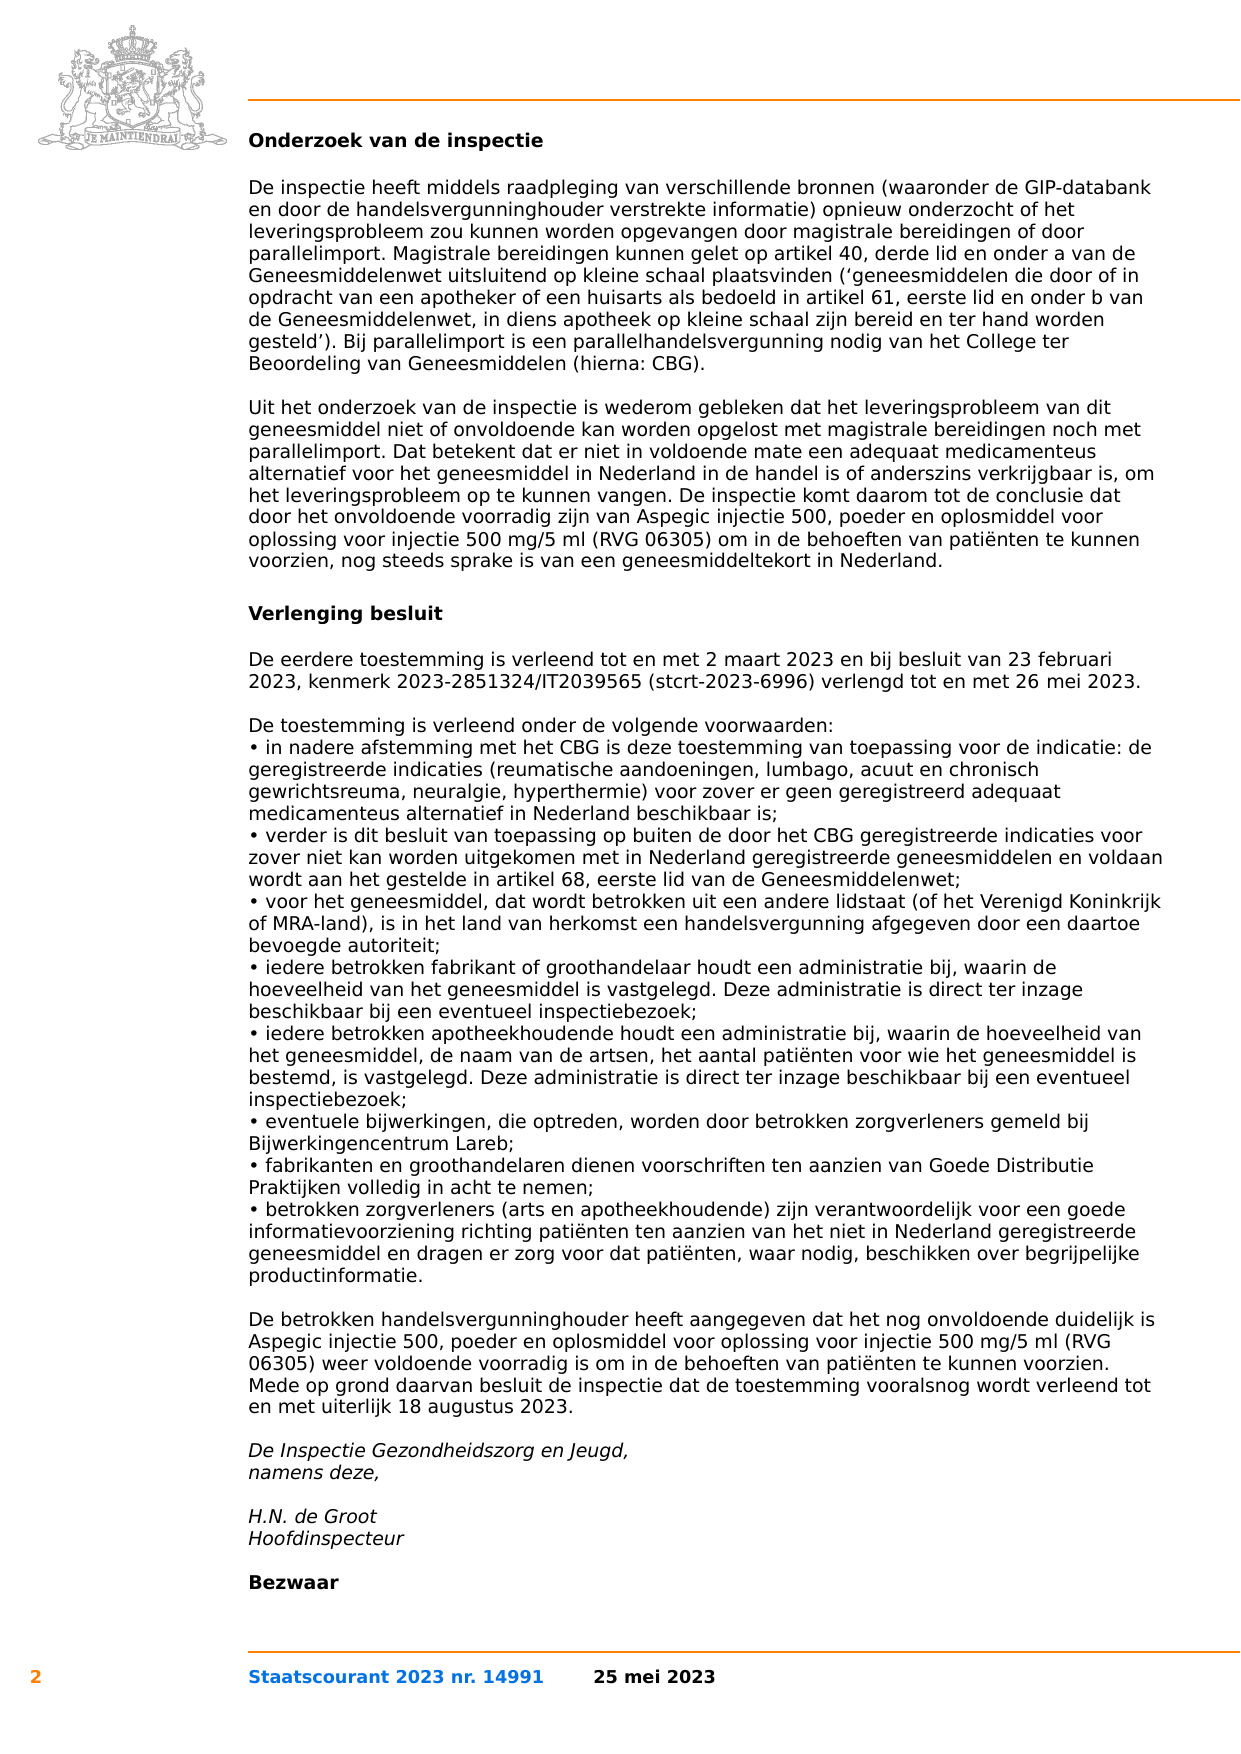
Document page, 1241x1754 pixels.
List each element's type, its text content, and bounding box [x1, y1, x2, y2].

text Bezwaar [248, 1572, 1163, 1594]
text De inspectie heeft middels raadpleging van verschillende bronnen (waaronder de GIP-databank en door de handelsvergunninghouder verstrekte informatie) opnieuw onderzocht of het leveringsprobleem zou kunnen worden opgevangen door magistrale bereidingen of door parallelimport. Magistrale bereidingen kunnen gelet op artikel 40, derde lid en onder a van de Geneesmiddelenwet uitsluitend op kleine schaal plaatsvinden (‘geneesmiddelen die door of in opdracht van een apotheker of een huisarts als bedoeld in artikel 61, eerste lid en onder b van de Geneesmiddelenwet, in diens apotheek op kleine schaal zijn bereid en ter hand worden gesteld’). Bij parallelimport is een parallelhandelsvergunning nodig van het College ter Beoordeling van Geneesmiddelen (hierna: CBG). [248, 177, 1163, 375]
text • in nadere afstemming met het CBG is deze toestemming van toepassing voor de indicatie: de geregistreerde indicaties (reumatische aandoeningen, lumbago, acuut en chronisch gewrichtsreuma, neuralgie, hyperthermie) voor zover er geen geregistreerd adequaat medicamenteus alternatief in Nederland beschikbaar is; [248, 737, 1163, 825]
picture [38, 25, 227, 150]
text De betrokken handelsvergunninghouder heeft aangegeven dat het nog onvoldoende duidelijk is Aspegic injectie 500, poeder en oplosmiddel voor oplossing voor injectie 500 mg/5 ml (RVG 06305) weer voldoende voorradig is om in de behoeften van patiënten te kunnen voorzien. Mede op grond daarvan besluit de inspectie dat de toestemming vooralsnog wordt verleend tot en met uiterlijk 18 augustus 2023. [248, 1308, 1163, 1418]
text De toestemming is verleend onder de volgende voorwaarden: [248, 715, 1163, 737]
text • iedere betrokken apotheekhoudende houdt een administratie bij, waarin de hoeveelheid van het geneesmiddel, de naam van de artsen, het aantal patiënten voor wie het geneesmiddel is bestemd, is vastgelegd. Deze administratie is direct ter inzage beschikbaar bij een eventueel inspectiebezoek; [248, 1023, 1163, 1111]
text • eventuele bijwerkingen, die optreden, worden door betrokken zorgverleners gemeld bij Bijwerkingencentrum Lareb; [248, 1111, 1163, 1155]
text De eerdere toestemming is verleend tot en met 2 maart 2023 en bij besluit van 23 februari 2023, kenmerk 2023-2851324/IT2039565 (stcrt-2023-6996) verlengd tot en met 26 mei 2023. [248, 649, 1163, 693]
text • iedere betrokken fabrikant of groothandelaar houdt een administratie bij, waarin de hoeveelheid van het geneesmiddel is vastgelegd. Deze administratie is direct ter inzage beschikbaar bij een eventueel inspectiebezoek; [248, 957, 1163, 1023]
text De Inspectie Gezondheidszorg en Jeugd, namens deze, H.N. de Groot Hoofdinspecteur [248, 1440, 1163, 1550]
text • fabrikanten en groothandelaren dienen voorschriften ten aanzien van Goede Distributie Praktijken volledig in acht te nemen; [248, 1155, 1163, 1199]
subtitle Verlenging besluit [248, 602, 1163, 624]
text • voor het geneesmiddel, dat wordt betrokken uit een andere lidstaat (of het Verenigd Koninkrijk of MRA-land), is in het land van herkomst een handelsvergunning afgegeven door een daartoe bevoegde autoriteit; [248, 891, 1163, 957]
text • verder is dit besluit van toepassing op buiten de door het CBG geregistreerde indicaties voor zover niet kan worden uitgekomen met in Nederland geregistreerde geneesmiddelen en voldaan wordt aan het gestelde in artikel 68, eerste lid van de Geneesmiddelenwet; [248, 825, 1163, 891]
subtitle Onderzoek van de inspectie [248, 130, 1163, 152]
text • betrokken zorgverleners (arts en apotheekhoudende) zijn verantwoordelijk voor een goede informatievoorziening richting patiënten ten aanzien van het niet in Nederland geregistreerde geneesmiddel en dragen er zorg voor dat patiënten, waar nodig, beschikken over begrijpelijke productinformatie. [248, 1199, 1163, 1287]
text Uit het onderzoek van de inspectie is wederom gebleken dat het leveringsprobleem van dit geneesmiddel niet of onvoldoende kan worden opgelost met magistrale bereidingen noch met parallelimport. Dat betekent dat er niet in voldoende mate een adequaat medicamenteus alternatief voor het geneesmiddel in Nederland in de handel is of anderszins verkrijgbaar is, om het leveringsprobleem op te kunnen vangen. De inspectie komt daarom tot de conclusie dat door het onvoldoende voorradig zijn van Aspegic injectie 500, poeder en oplosmiddel voor oplossing voor injectie 500 mg/5 ml (RVG 06305) om in de behoeften van patiënten te kunnen voorzien, nog steeds sprake is van een geneesmiddeltekort in Nederland. [248, 397, 1163, 572]
